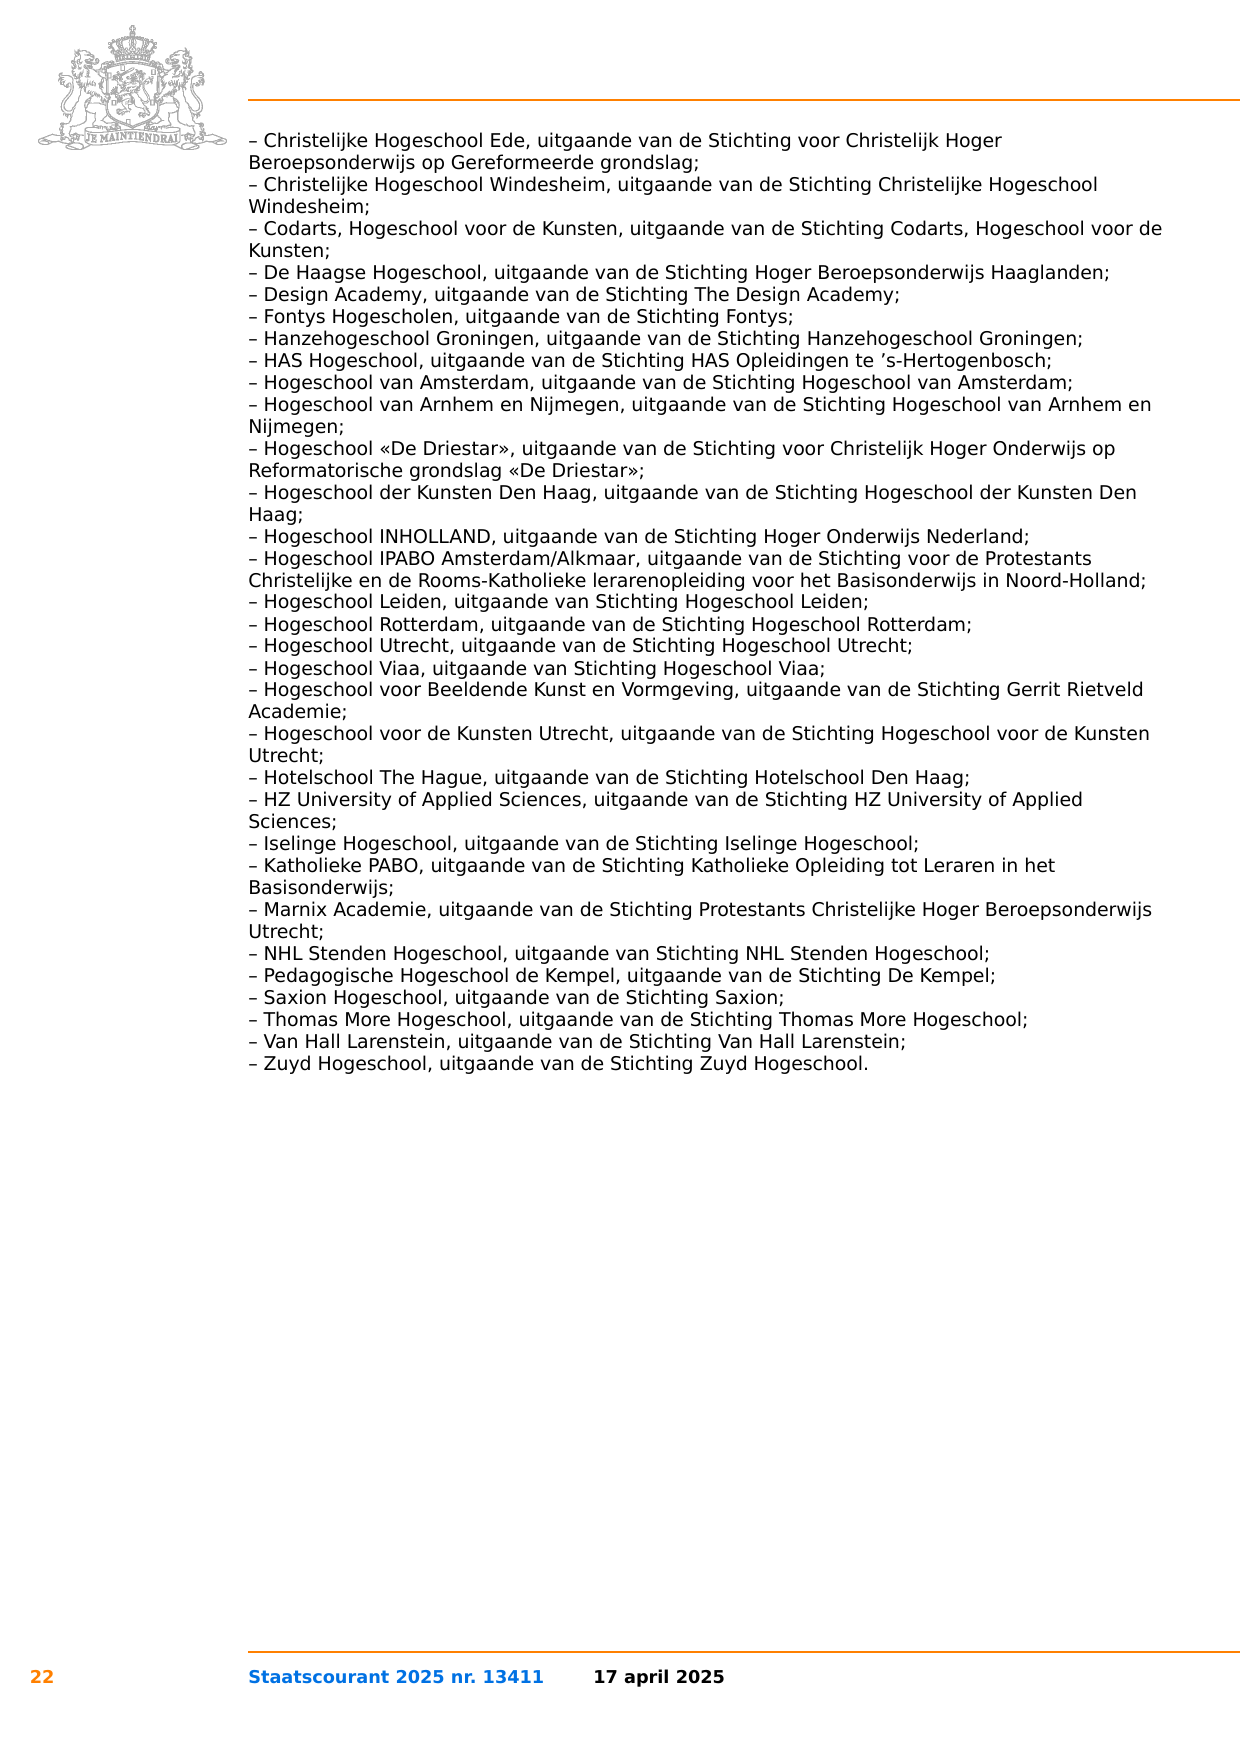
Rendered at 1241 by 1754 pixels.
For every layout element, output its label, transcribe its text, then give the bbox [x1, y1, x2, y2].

text – Saxion Hogeschool, uitgaande van de Stichting Saxion; [248, 987, 1163, 1009]
text – Hogeschool voor de Kunsten Utrecht, uitgaande van de Stichting Hogeschool voor de Kunsten Utrecht; [248, 723, 1163, 767]
text – NHL Stenden Hogeschool, uitgaande van Stichting NHL Stenden Hogeschool; [248, 943, 1163, 965]
text – Iselinge Hogeschool, uitgaande van de Stichting Iselinge Hogeschool; [248, 833, 1163, 855]
text – Hogeschool INHOLLAND, uitgaande van de Stichting Hoger Onderwijs Nederland; [248, 526, 1163, 547]
text – Hogeschool van Arnhem en Nijmegen, uitgaande van de Stichting Hogeschool van Arnhem en Nijmegen; [248, 394, 1163, 438]
text – Zuyd Hogeschool, uitgaande van de Stichting Zuyd Hogeschool. [248, 1053, 1163, 1075]
text – De Haagse Hogeschool, uitgaande van de Stichting Hoger Beroepsonderwijs Haaglanden; [248, 262, 1163, 284]
text – Van Hall Larenstein, uitgaande van de Stichting Van Hall Larenstein; [248, 1031, 1163, 1053]
text – Marnix Academie, uitgaande van de Stichting Protestants Christelijke Hoger Beroepsonderwijs Utrecht; [248, 899, 1163, 943]
picture [38, 25, 227, 150]
text – Hotelschool The Hague, uitgaande van de Stichting Hotelschool Den Haag; [248, 767, 1163, 789]
text – Hogeschool Viaa, uitgaande van Stichting Hogeschool Viaa; [248, 657, 1163, 679]
text – Hogeschool IPABO Amsterdam/Alkmaar, uitgaande van de Stichting voor de Protestants Christelijke en de Rooms-Katholieke lerarenopleiding voor het Basisonderwijs in Noord-Holland; [248, 547, 1163, 591]
text – Hogeschool Utrecht, uitgaande van de Stichting Hogeschool Utrecht; [248, 635, 1163, 657]
text – Christelijke Hogeschool Windesheim, uitgaande van de Stichting Christelijke Hogeschool Windesheim; [248, 174, 1163, 218]
text – Codarts, Hogeschool voor de Kunsten, uitgaande van de Stichting Codarts, Hogeschool voor de Kunsten; [248, 218, 1163, 262]
text – HAS Hogeschool, uitgaande van de Stichting HAS Opleidingen te ’s-Hertogenbosch; [248, 350, 1163, 372]
text – Hogeschool Leiden, uitgaande van Stichting Hogeschool Leiden; [248, 591, 1163, 613]
text – Pedagogische Hogeschool de Kempel, uitgaande van de Stichting De Kempel; [248, 965, 1163, 987]
text – Design Academy, uitgaande van de Stichting The Design Academy; [248, 284, 1163, 306]
text – Hogeschool Rotterdam, uitgaande van de Stichting Hogeschool Rotterdam; [248, 613, 1163, 635]
text – Fontys Hogescholen, uitgaande van de Stichting Fontys; [248, 306, 1163, 328]
text – Hogeschool voor Beeldende Kunst en Vormgeving, uitgaande van de Stichting Gerrit Rietveld Academie; [248, 679, 1163, 723]
text – Christelijke Hogeschool Ede, uitgaande van de Stichting voor Christelijk Hoger Beroepsonderwijs op Gereformeerde grondslag; [248, 130, 1163, 174]
text – Hogeschool der Kunsten Den Haag, uitgaande van de Stichting Hogeschool der Kunsten Den Haag; [248, 482, 1163, 526]
text – HZ University of Applied Sciences, uitgaande van de Stichting HZ University of Applied Sciences; [248, 789, 1163, 833]
text – Katholieke PABO, uitgaande van de Stichting Katholieke Opleiding tot Leraren in het Basisonderwijs; [248, 855, 1163, 899]
text – Hanzehogeschool Groningen, uitgaande van de Stichting Hanzehogeschool Groningen; [248, 328, 1163, 350]
text – Hogeschool van Amsterdam, uitgaande van de Stichting Hogeschool van Amsterdam; [248, 372, 1163, 394]
text – Hogeschool «De Driestar», uitgaande van de Stichting voor Christelijk Hoger Onderwijs op Reformatorische grondslag «De Driestar»; [248, 438, 1163, 482]
text – Thomas More Hogeschool, uitgaande van de Stichting Thomas More Hogeschool; [248, 1009, 1163, 1031]
